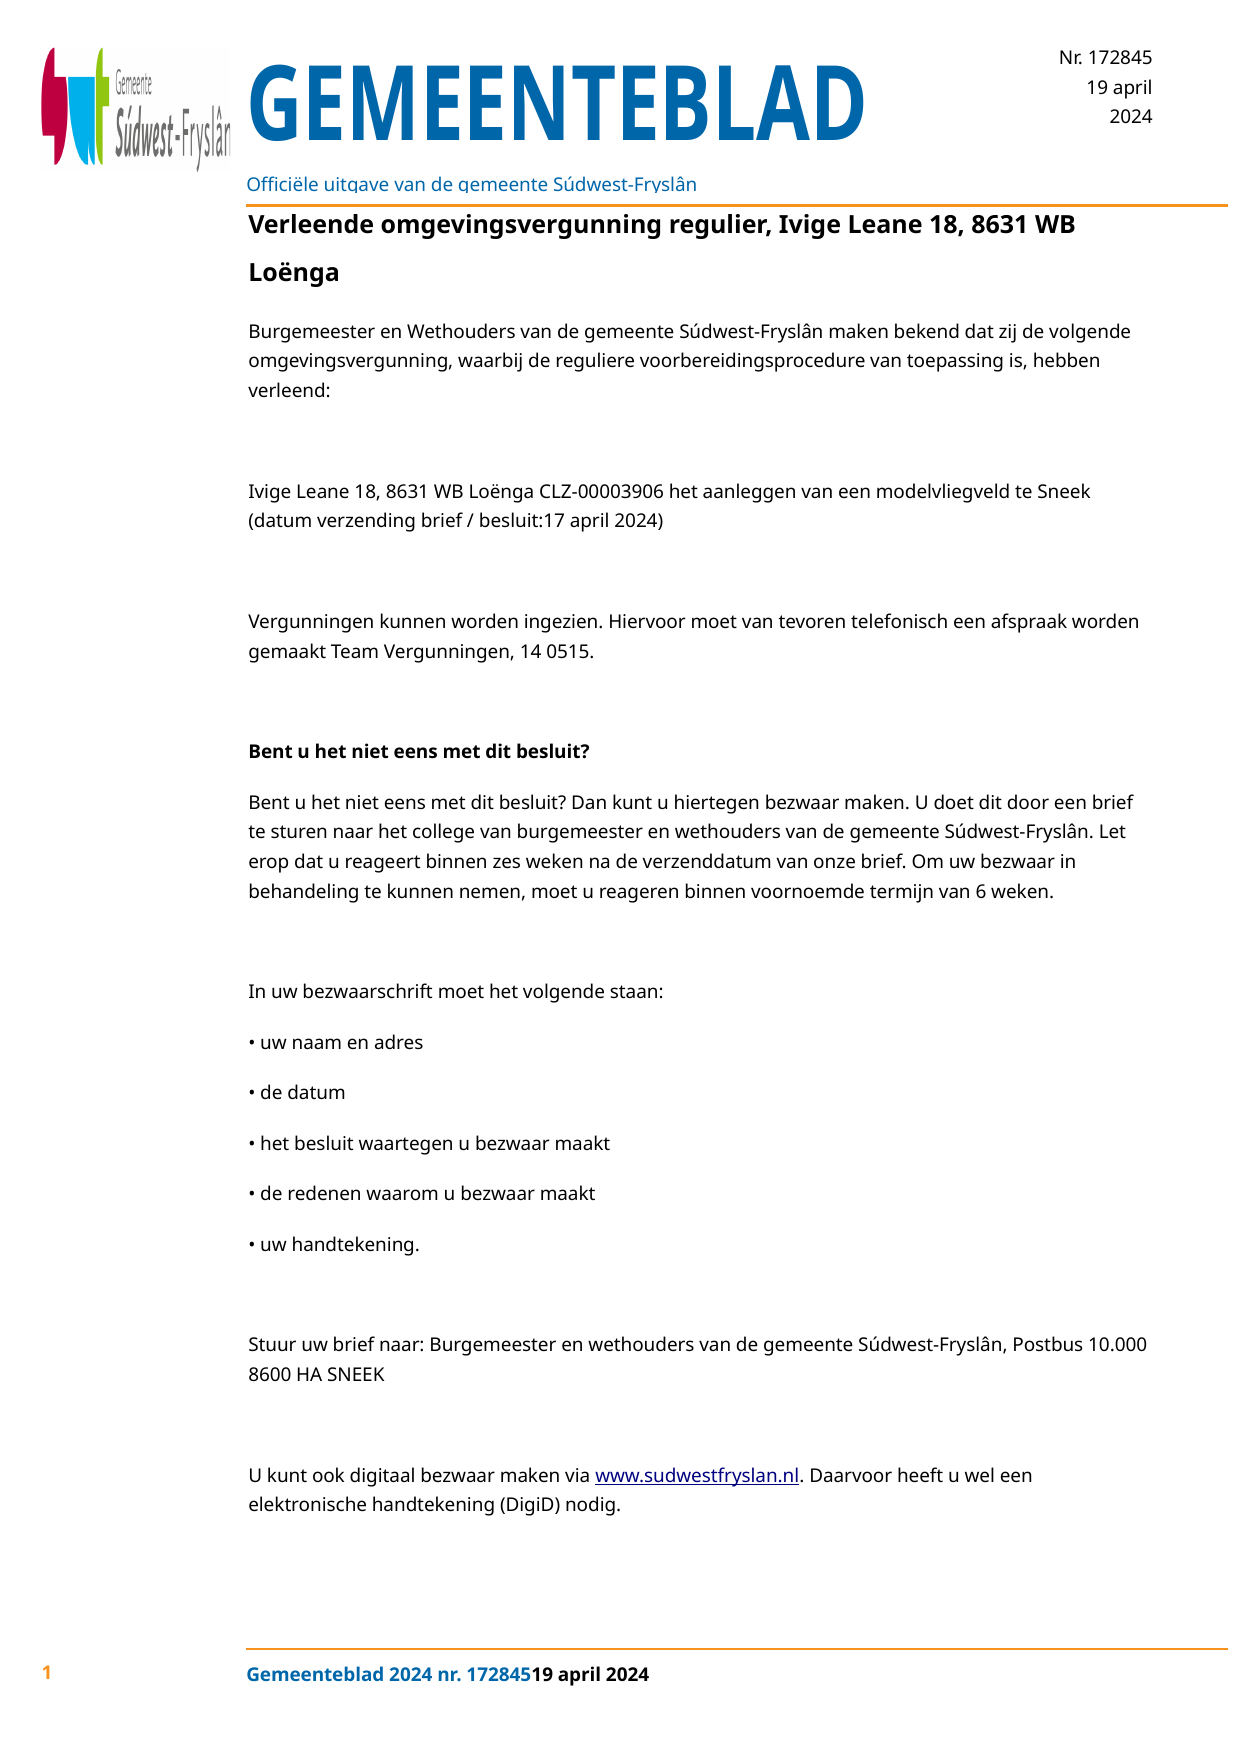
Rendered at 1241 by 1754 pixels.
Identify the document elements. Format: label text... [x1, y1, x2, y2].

text Burgemeester en Wethouders van de gemeente Súdwest-Fryslân maken bekend dat zij de volgende omgevingsvergunning, waarbij de reguliere voorbereidingsprocedure van toepassing is, hebben verleend: [248, 318, 1152, 403]
text Vergunningen kunnen worden ingezien. Hiervoor moet van tevoren telefonisch een afspraak worden gemaakt Team Vergunningen, 14 0515. [248, 608, 1152, 664]
text • uw handtekening. [248, 1231, 1152, 1257]
text Bent u het niet eens met dit besluit? Dan kunt u hiertegen bezwaar maken. U doet dit door een brief te sturen naar het college van burgemeester en wethouders van de gemeente Súdwest-Fryslân. Let erop dat u reageert binnen zes weken na de verzenddatum van onze brief. Om uw bezwaar in behandeling te kunnen nemen, moet u reageren binnen voornoemde termijn van 6 weken. [248, 789, 1152, 904]
text In uw bezwaarschrift moet het volgende staan: [248, 979, 1152, 1004]
text U kunt ook digitaal bezwaar maken via www.sudwestfryslan.nl. Daarvoor heeft u wel een elektronische handtekening (DigiD) nodig. [248, 1462, 1152, 1517]
text Verleende omgevingsvergunning regulier, Ivige Leane 18, 8631 WB Loënga [248, 207, 1152, 288]
picture [41, 47, 231, 172]
text • de datum [248, 1079, 1152, 1105]
text • uw naam en adres [248, 1029, 1152, 1055]
text • het besluit waartegen u bezwaar maakt [248, 1130, 1152, 1156]
text • de redenen waarom u bezwaar maakt [248, 1180, 1152, 1206]
text Ivige Leane 18, 8631 WB Loënga CLZ-00003906 het aanleggen van een modelvliegveld te Sneek (datum verzending brief / besluit:17 april 2024) [248, 478, 1152, 533]
text Stuur uw brief naar: Burgemeester en wethouders van de gemeente Súdwest-Fryslân, Postbus 10.000 8600 HA SNEEK [248, 1332, 1152, 1387]
text Bent u het niet eens met dit besluit? [248, 739, 1152, 764]
